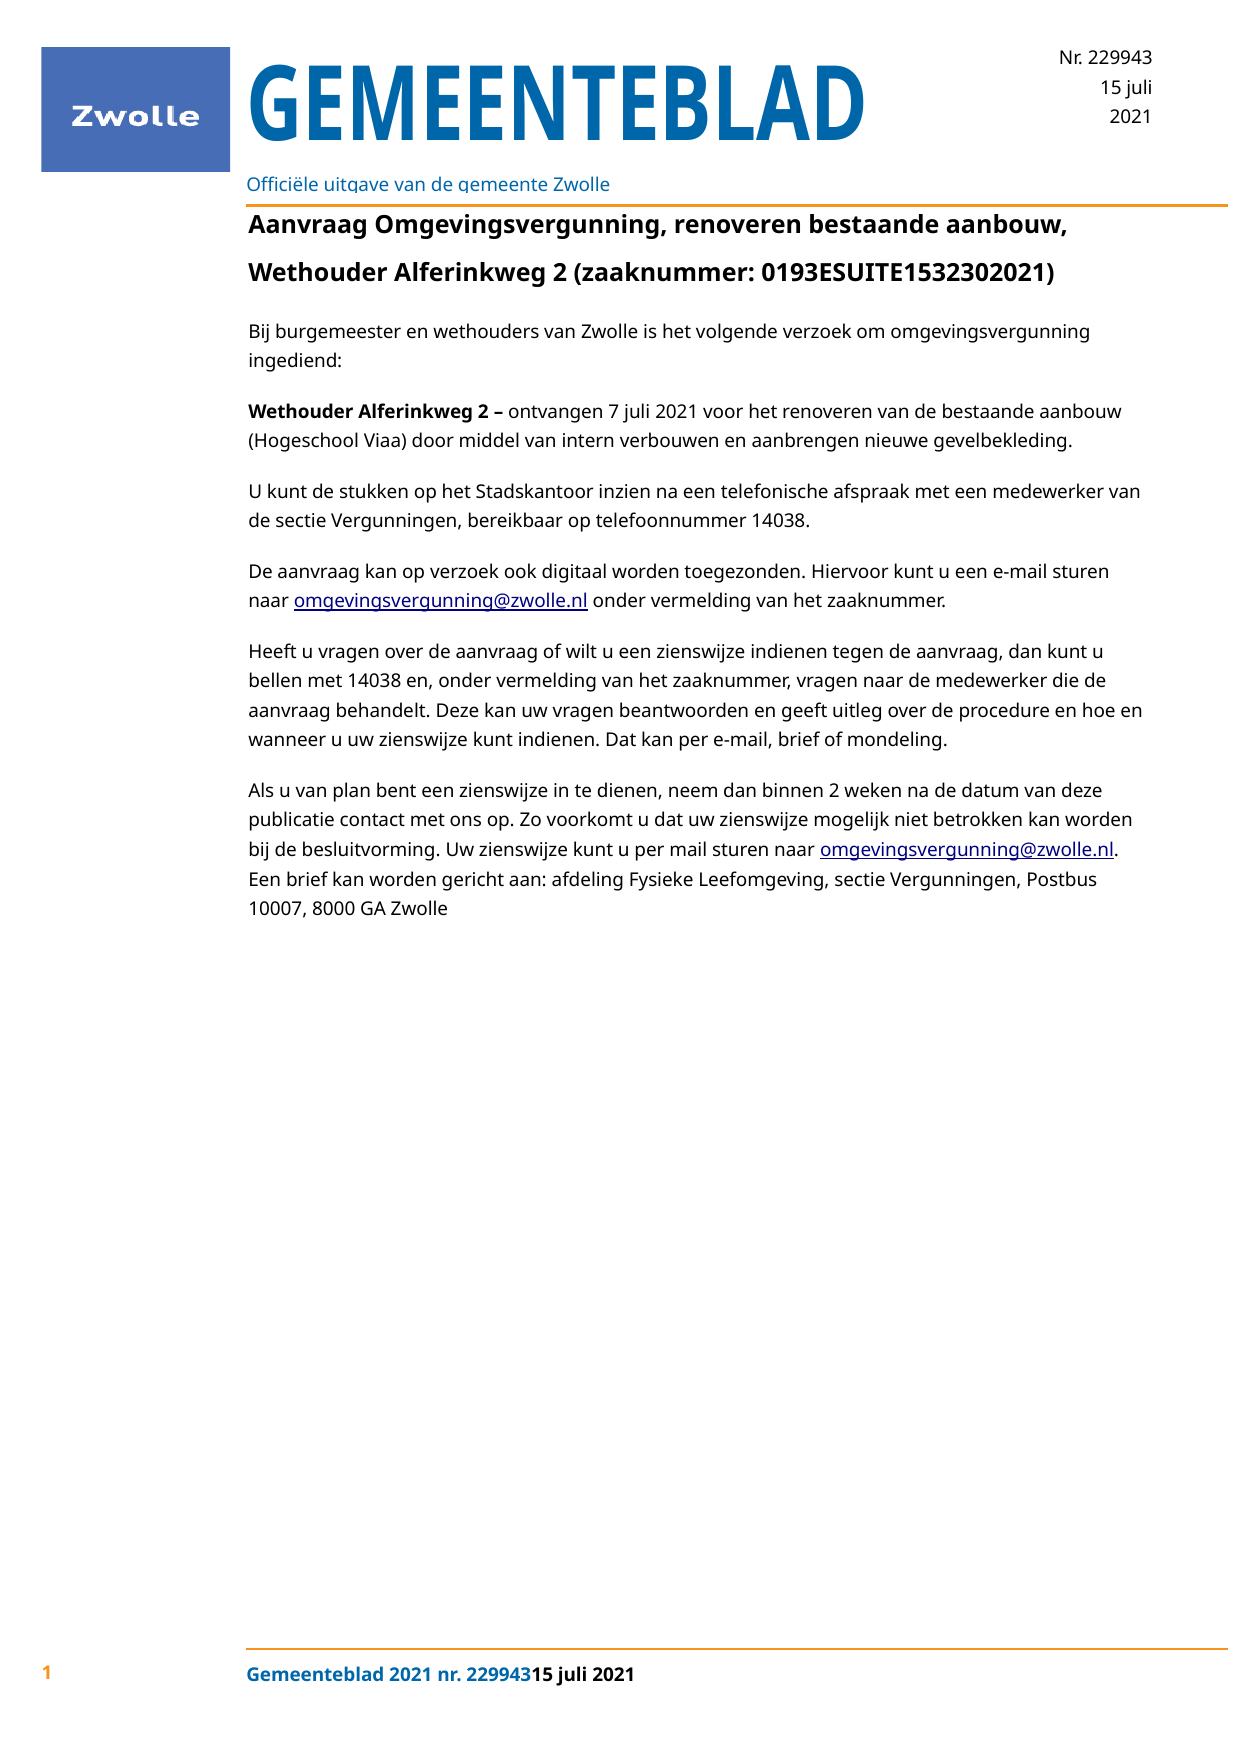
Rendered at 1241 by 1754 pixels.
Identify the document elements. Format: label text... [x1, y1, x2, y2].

text De aanvraag kan op verzoek ook digitaal worden toegezonden. Hiervoor kunt u een e-mail sturen naar omgevingsvergunning@zwolle.nl onder vermelding van het zaaknummer. [248, 558, 1152, 613]
text Als u van plan bent een zienswijze in te dienen, neem dan binnen 2 weken na de datum van deze publicatie contact met ons op. Zo voorkomt u dat uw zienswijze mogelijk niet betrokken kan worden bij de besluitvorming. Uw zienswijze kunt u per mail sturen naar omgevingsvergunning@zwolle.nl. Een brief kan worden gericht aan: afdeling Fysieke Leefomgeving, sectie Vergunningen, Postbus 10007, 8000 GA Zwolle [248, 777, 1152, 921]
text Bij burgemeester en wethouders van Zwolle is het volgende verzoek om omgevingsvergunning ingediend: [248, 318, 1152, 373]
text Heeft u vragen over de aanvraag of wilt u een zienswijze indienen tegen de aanvraag, dan kunt u bellen met 14038 en, onder vermelding van het zaaknummer, vragen naar de medewerker die de aanvraag behandelt. Deze kan uw vragen beantwoorden en geeft uitleg over de procedure en hoe en wanneer u uw zienswijze kunt indienen. Dat kan per e-mail, brief of mondeling. [248, 638, 1152, 752]
text Wethouder Alferinkweg 2 – ontvangen 7 juli 2021 voor het renoveren van de bestaande aanbouw (Hogeschool Viaa) door middel van intern verbouwen en aanbrengen nieuwe gevelbekleding. [248, 398, 1152, 453]
picture [41, 47, 231, 172]
text Aanvraag Omgevingsvergunning, renoveren bestaande aanbouw, Wethouder Alferinkweg 2 (zaaknummer: 0193ESUITE1532302021) [248, 207, 1152, 288]
text U kunt de stukken op het Stadskantoor inzien na een telefonische afspraak met een medewerker van de sectie Vergunningen, bereikbaar op telefoonnummer 14038. [248, 478, 1152, 533]
